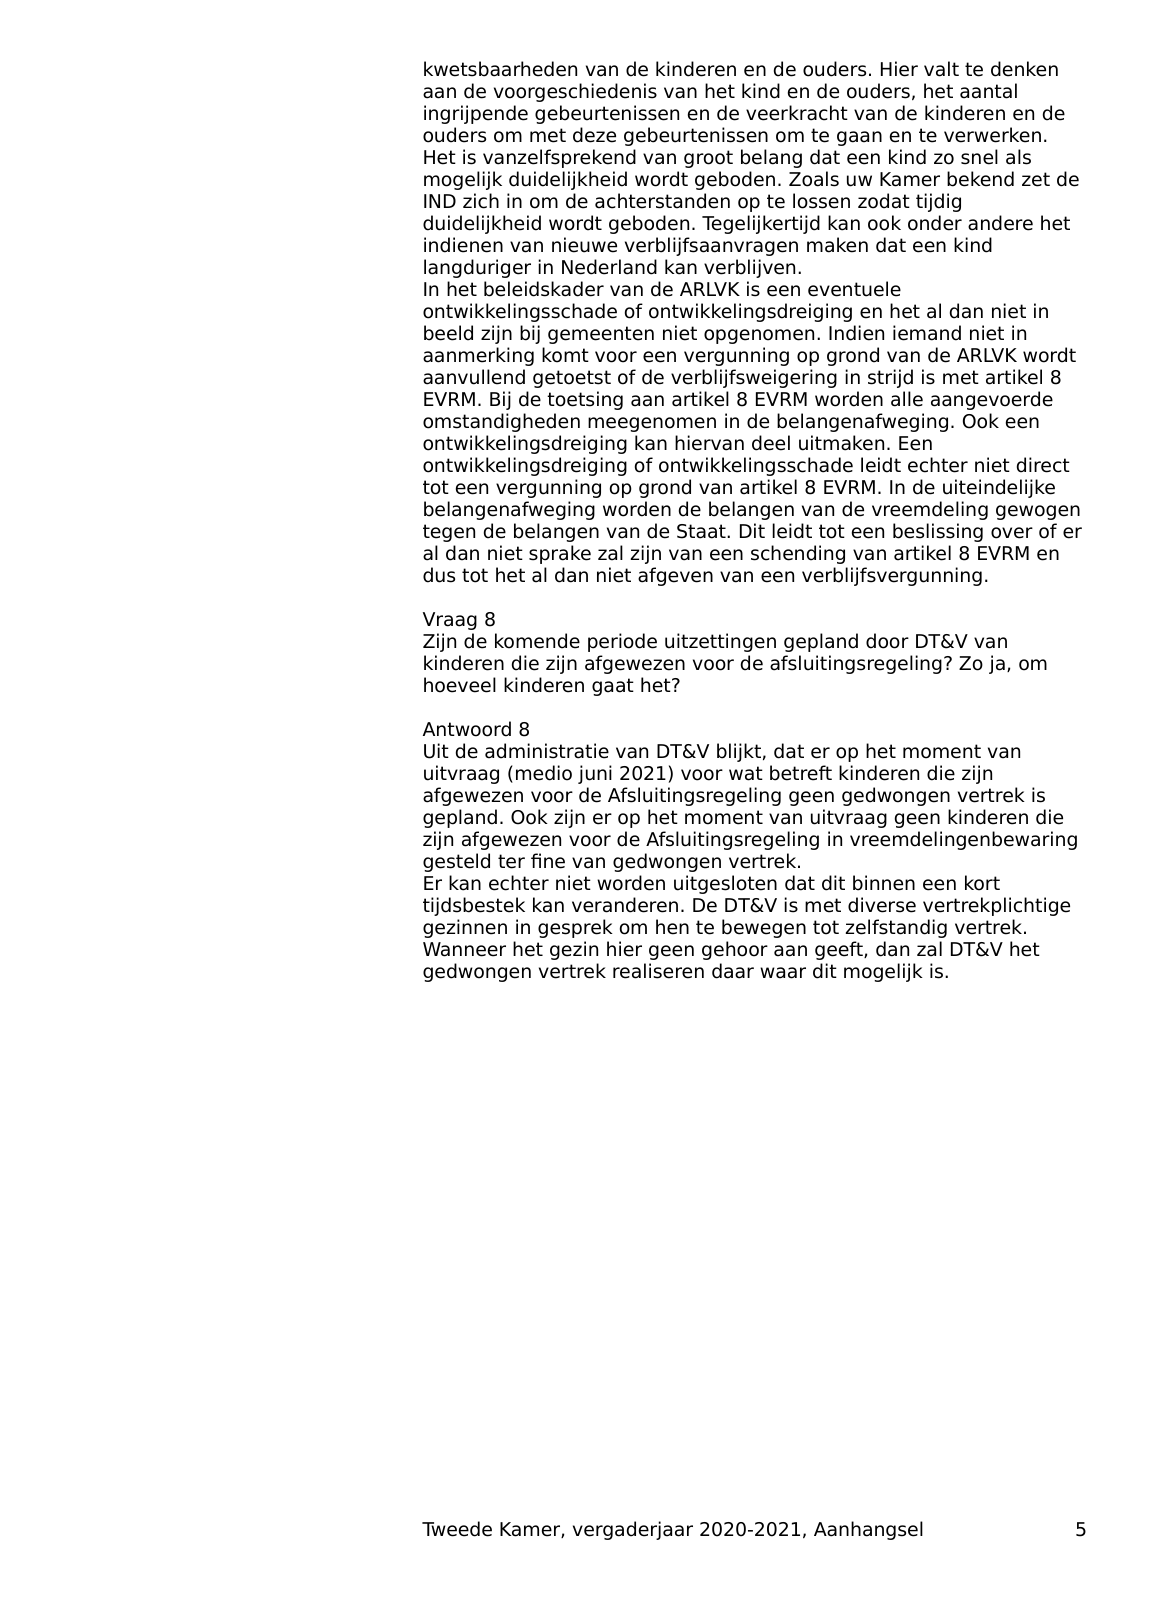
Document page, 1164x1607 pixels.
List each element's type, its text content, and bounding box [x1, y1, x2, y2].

text In het beleidskader van de ARLVK is een eventuele ontwikkelingsschade of ontwikkelingsdreiging en het al dan niet in beeld zijn bij gemeenten niet opgenomen. Indien iemand niet in aanmerking komt voor een vergunning op grond van de ARLVK wordt aanvullend getoetst of de verblijfsweigering in strijd is met artikel 8 EVRM. Bij de toetsing aan artikel 8 EVRM worden alle aangevoerde omstandigheden meegenomen in de belangenafweging. Ook een ontwikkelingsdreiging kan hiervan deel uitmaken. Een ontwikkelingsdreiging of ontwikkelingsschade leidt echter niet direct tot een vergunning op grond van artikel 8 EVRM. In de uiteindelijke belangenafweging worden de belangen van de vreemdeling gewogen tegen de belangen van de Staat. Dit leidt tot een beslissing over of er al dan niet sprake zal zijn van een schending van artikel 8 EVRM en dus tot het al dan niet afgeven van een verblijfsvergunning. [422, 279, 1087, 587]
text Antwoord 8 [422, 719, 1087, 741]
text kwetsbaarheden van de kinderen en de ouders. Hier valt te denken aan de voorgeschiedenis van het kind en de ouders, het aantal ingrijpende gebeurtenissen en de veerkracht van de kinderen en de ouders om met deze gebeurtenissen om te gaan en te verwerken. Het is vanzelfsprekend van groot belang dat een kind zo snel als mogelijk duidelijkheid wordt geboden. Zoals uw Kamer bekend zet de IND zich in om de achterstanden op te lossen zodat tijdig duidelijkheid wordt geboden. Tegelijkertijd kan ook onder andere het indienen van nieuwe verblijfsaanvragen maken dat een kind langduriger in Nederland kan verblijven. [422, 59, 1087, 279]
text Uit de administratie van DT&V blijkt, dat er op het moment van uitvraag (medio juni 2021) voor wat betreft kinderen die zijn afgewezen voor de Afsluitingsregeling geen gedwongen vertrek is gepland. Ook zijn er op het moment van uitvraag geen kinderen die zijn afgewezen voor de Afsluitingsregeling in vreemdelingenbewaring gesteld ter fine van gedwongen vertrek. [422, 741, 1087, 873]
text Zijn de komende periode uitzettingen gepland door DT&V van kinderen die zijn afgewezen voor de afsluitingsregeling? Zo ja, om hoeveel kinderen gaat het? [422, 631, 1087, 697]
text Vraag 8 [422, 609, 1087, 631]
text Er kan echter niet worden uitgesloten dat dit binnen een kort tijdsbestek kan veranderen. De DT&V is met diverse vertrekplichtige gezinnen in gesprek om hen te bewegen tot zelfstandig vertrek. Wanneer het gezin hier geen gehoor aan geeft, dan zal DT&V het gedwongen vertrek realiseren daar waar dit mogelijk is. [422, 873, 1087, 983]
